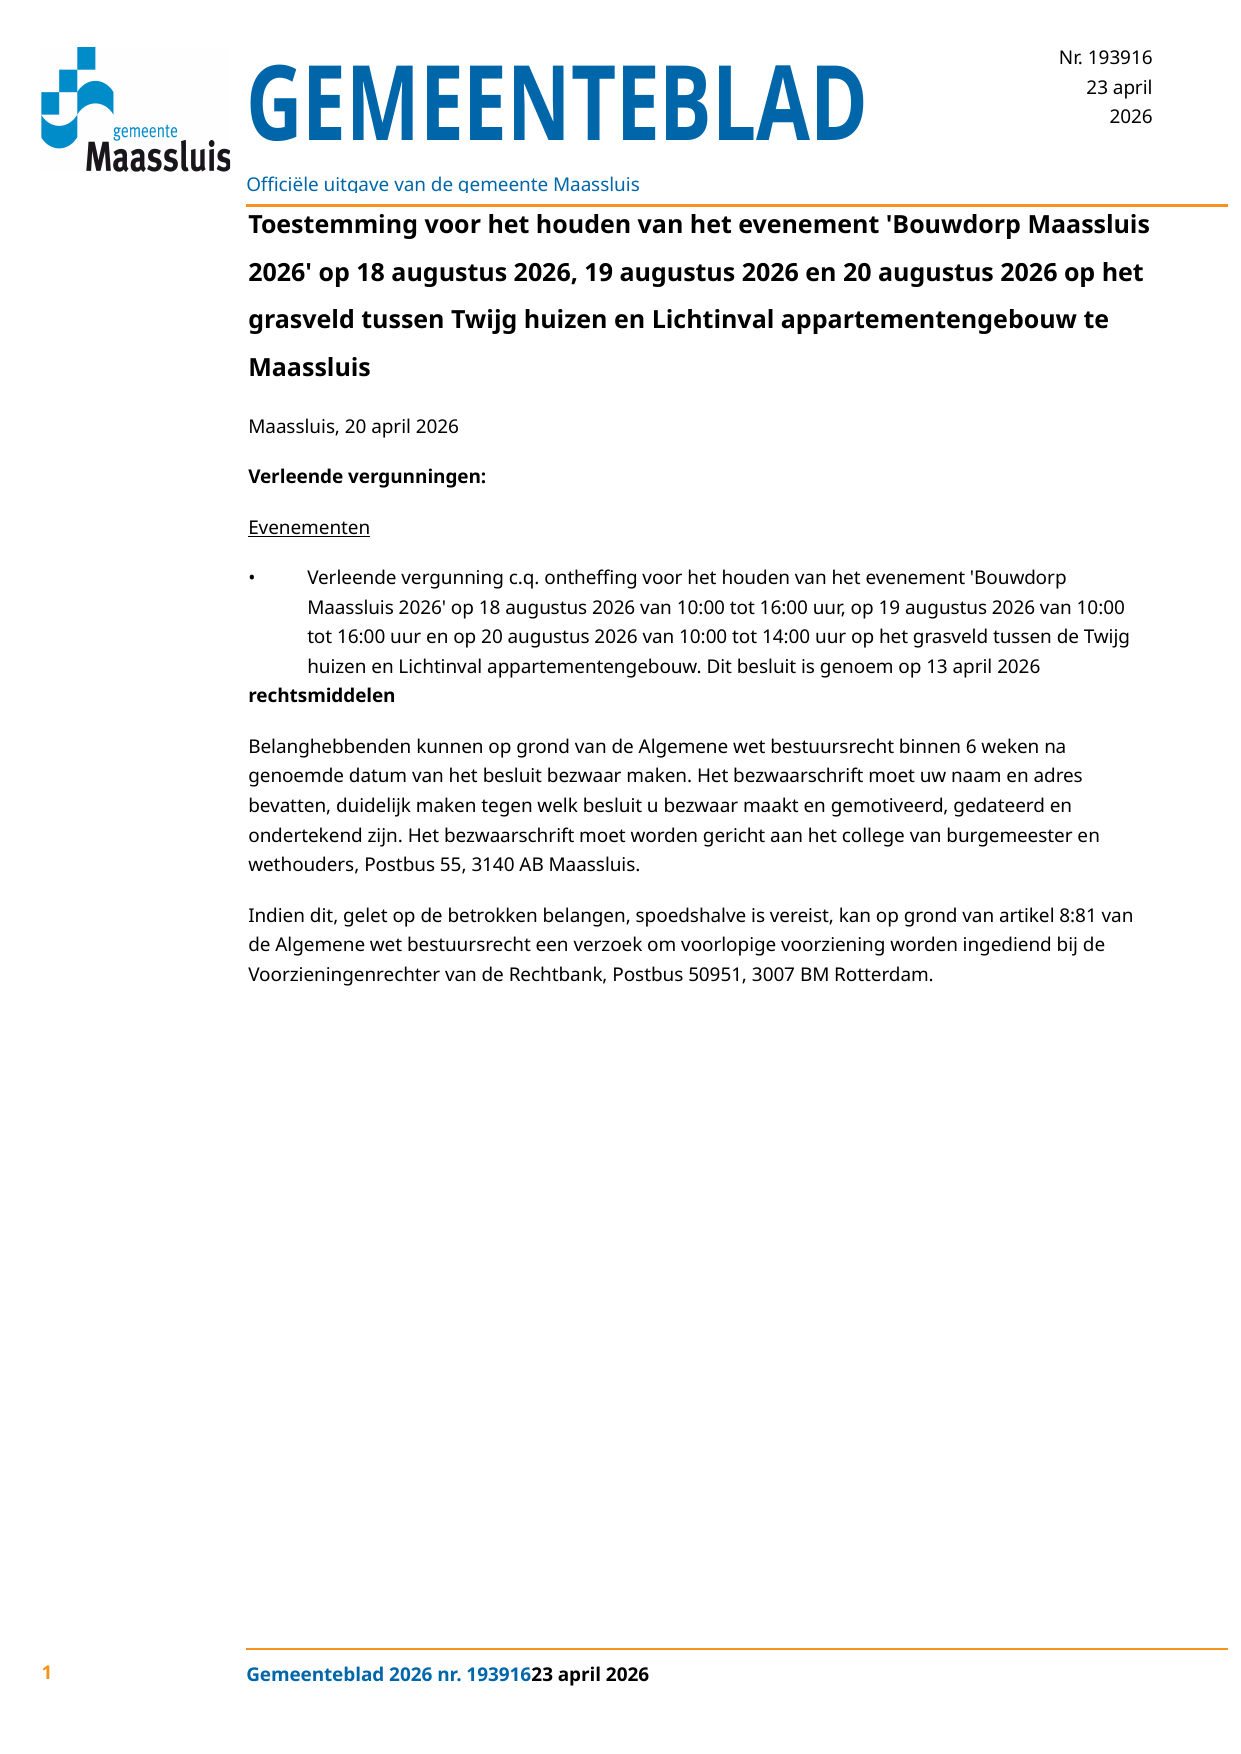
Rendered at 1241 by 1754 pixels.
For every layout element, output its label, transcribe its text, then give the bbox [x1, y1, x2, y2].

picture [41, 47, 231, 172]
text Evenementen [248, 514, 1152, 540]
text Indien dit, gelet op de betrokken belangen, spoedshalve is vereist, kan op grond van artikel 8:81 van de Algemene wet bestuursrecht een verzoek om voorlopige voorziening worden ingediend bij de Voorzieningenrechter van de Rechtbank, Postbus 50951, 3007 BM Rotterdam. [248, 902, 1152, 987]
list Verleende vergunning c.q. ontheffing voor het houden van het evenement 'Bouwdorp Maassluis 2026' op 18 augustus 2026 van 10:00 tot 16:00 uur, op 19 augustus 2026 van 10:00 tot 16:00 uur en op 20 augustus 2026 van 10:00 tot 14:00 uur op het grasveld tussen de Twijg huizen en Lichtinval appartementengebouw. Dit besluit is genoem op 13 april 2026 [248, 564, 1152, 679]
text rechtsmiddelen [248, 683, 1152, 708]
text Toestemming voor het houden van het evenement 'Bouwdorp Maassluis 2026' op 18 augustus 2026, 19 augustus 2026 en 20 augustus 2026 op het grasveld tussen Twijg huizen en Lichtinval appartementengebouw te Maassluis [248, 207, 1152, 384]
text Maassluis, 20 april 2026 [248, 413, 1152, 439]
text Verleende vergunningen: [248, 463, 1152, 489]
text Belanghebbenden kunnen op grond van de Algemene wet bestuursrecht binnen 6 weken na genoemde datum van het besluit bezwaar maken. Het bezwaarschrift moet uw naam en adres bevatten, duidelijk maken tegen welk besluit u bezwaar maakt en gemotiveerd, gedateerd en ondertekend zijn. Het bezwaarschrift moet worden gericht aan het college van burgemeester en wethouders, Postbus 55, 3140 AB Maassluis. [248, 733, 1152, 877]
picture [41, 47, 77, 92]
